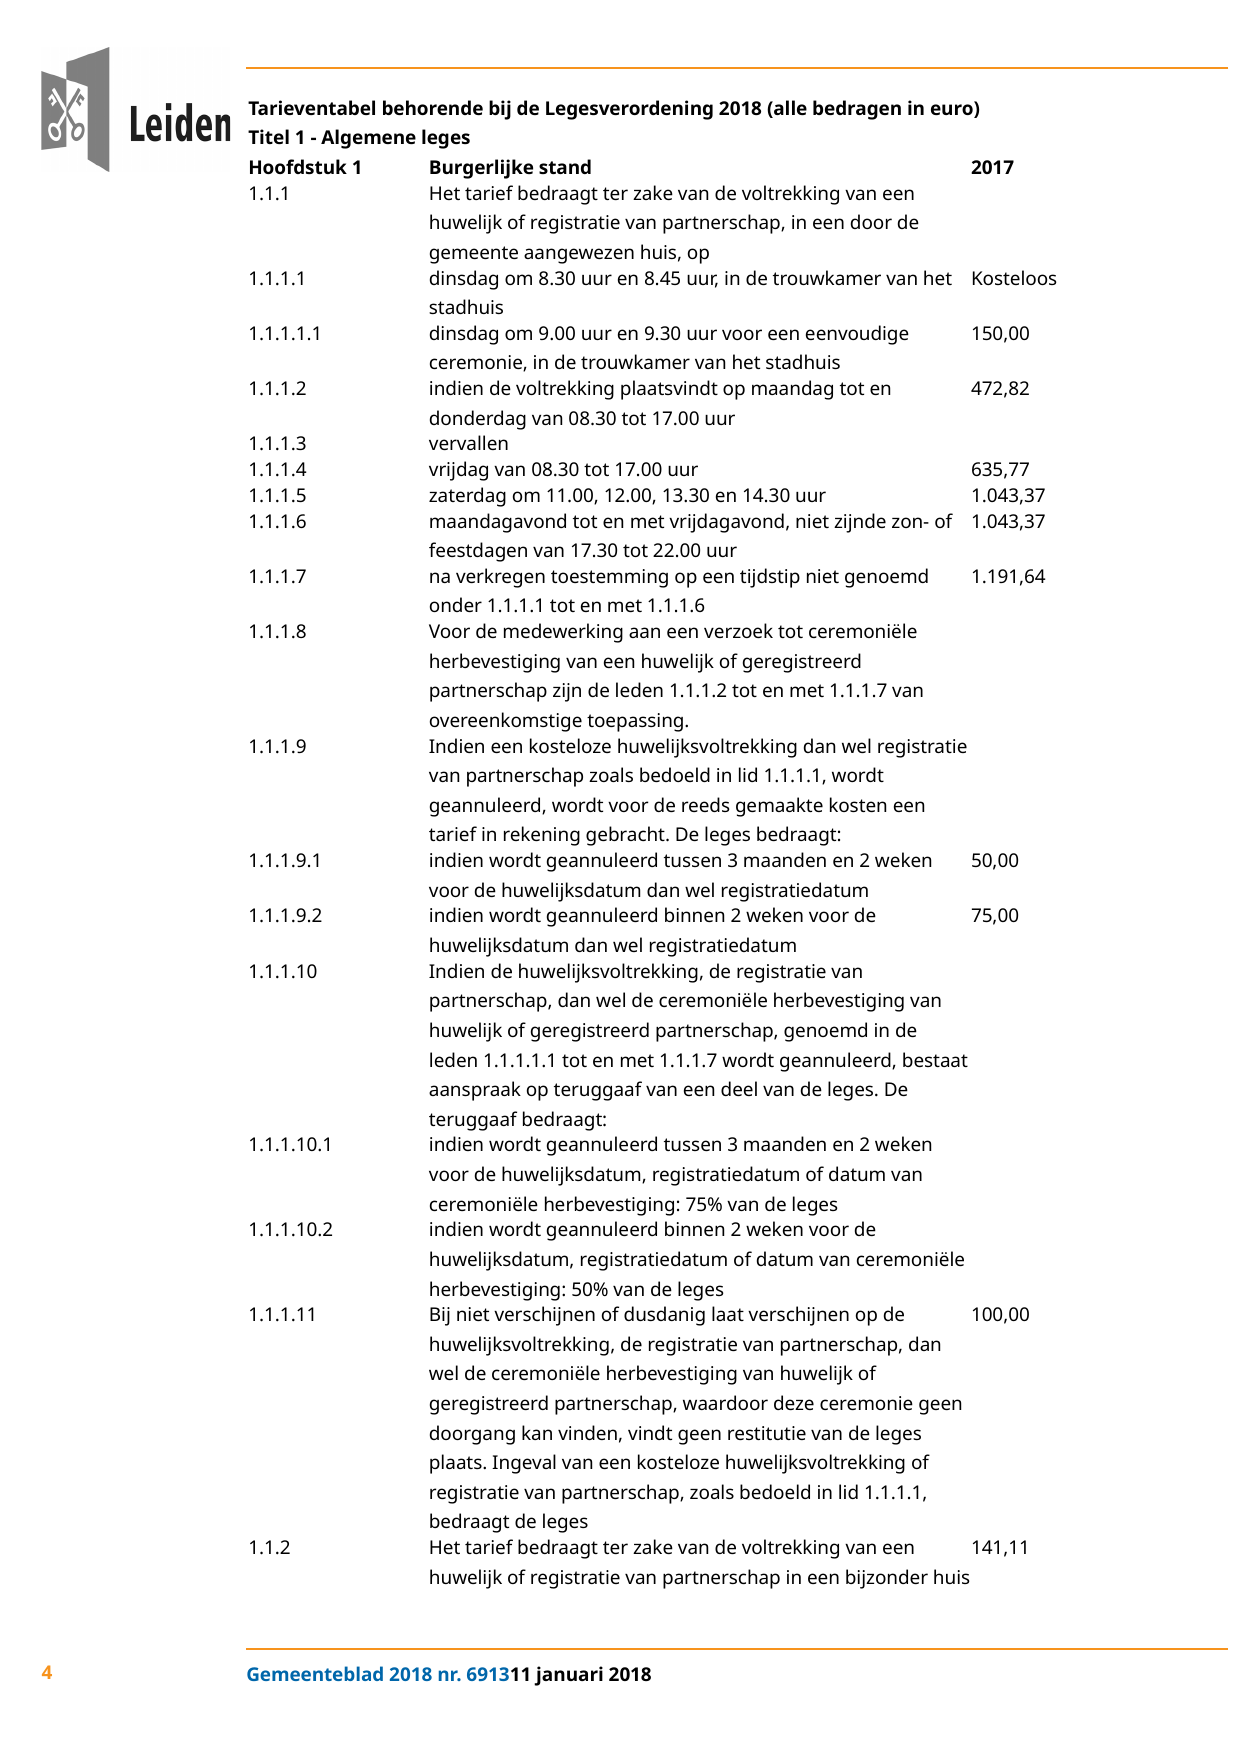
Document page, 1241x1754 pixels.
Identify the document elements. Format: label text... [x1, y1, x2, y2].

table_cell 1.1.1.1 [248, 265, 429, 320]
table_cell 1.1.1.8 [248, 619, 429, 733]
table_cell Voor de medewerking aan een verzoek tot ceremoniële herbevestiging van een huwelijk of geregistreerd partnerschap zijn de leden 1.1.1.2 tot en met 1.1.1.7 van overeenkomstige toepassing. [429, 619, 971, 733]
table_cell 1.043,37 [971, 482, 1152, 508]
table_cell 1.043,37 [971, 508, 1152, 563]
table_header 2017 [971, 154, 1152, 180]
table_cell 1.1.1.6 [248, 508, 429, 563]
table_cell 1.1.1.7 [248, 563, 429, 618]
picture [41, 47, 231, 172]
text Titel 1 - Algemene leges [248, 124, 1152, 150]
table_cell 1.1.2 [248, 1534, 429, 1589]
table_cell 1.1.1.9.1 [248, 848, 429, 903]
table_cell [971, 180, 1152, 265]
table_cell indien wordt geannuleerd binnen 2 weken voor de huwelijksdatum dan wel registratiedatum [429, 903, 971, 958]
table_header Burgerlijke stand [429, 154, 971, 180]
table_cell 1.1.1.11 [248, 1301, 429, 1534]
table_cell 1.191,64 [971, 563, 1152, 618]
table_cell vrijdag van 08.30 tot 17.00 uur [429, 456, 971, 482]
table_cell [971, 619, 1152, 733]
table_cell indien wordt geannuleerd tussen 3 maanden en 2 weken voor de huwelijksdatum, registratiedatum of datum van ceremoniële herbevestiging: 75% van de leges [429, 1132, 971, 1217]
table_cell [971, 733, 1152, 847]
table_cell 1.1.1.2 [248, 375, 429, 431]
table_cell 75,00 [971, 903, 1152, 958]
table_cell Bij niet verschijnen of dusdanig laat verschijnen op de huwelijksvoltrekking, de registratie van partnerschap, dan wel de ceremoniële herbevestiging van huwelijk of geregistreerd partnerschap, waardoor deze ceremonie geen doorgang kan vinden, vindt geen restitutie van de leges plaats. Ingeval van een kosteloze huwelijksvoltrekking of registratie van partnerschap, zoals bedoeld in lid 1.1.1.1, bedraagt de leges [429, 1301, 971, 1534]
table_cell Het tarief bedraagt ter zake van de voltrekking van een huwelijk of registratie van partnerschap in een bijzonder huis [429, 1534, 971, 1589]
table_cell na verkregen toestemming op een tijdstip niet genoemd onder 1.1.1.1 tot en met 1.1.1.6 [429, 563, 971, 618]
table_cell Indien een kosteloze huwelijksvoltrekking dan wel registratie van partnerschap zoals bedoeld in lid 1.1.1.1, wordt geannuleerd, wordt voor de reeds gemaakte kosten een tarief in rekening gebracht. De leges bedraagt: [429, 733, 971, 847]
table_cell 1.1.1.10 [248, 958, 429, 1132]
table_cell [971, 1217, 1152, 1301]
table_cell Kosteloos [971, 265, 1152, 320]
table_cell [971, 1132, 1152, 1217]
table_cell 1.1.1.5 [248, 482, 429, 508]
table_header Hoofdstuk 1 [248, 154, 429, 180]
text Tarieventabel behorende bij de Legesverordening 2018 (alle bedragen in euro) [248, 95, 1152, 121]
table_cell zaterdag om 11.00, 12.00, 13.30 en 14.30 uur [429, 482, 971, 508]
table_cell indien wordt geannuleerd binnen 2 weken voor de huwelijksdatum, registratiedatum of datum van ceremoniële herbevestiging: 50% van de leges [429, 1217, 971, 1301]
table_cell 1.1.1.9 [248, 733, 429, 847]
table_cell indien de voltrekking plaatsvindt op maandag tot en donderdag van 08.30 tot 17.00 uur [429, 375, 971, 431]
table_cell 100,00 [971, 1301, 1152, 1534]
table_cell 1.1.1.10.2 [248, 1217, 429, 1301]
table_cell 1.1.1.4 [248, 456, 429, 482]
table_cell dinsdag om 8.30 uur en 8.45 uur, in de trouwkamer van het stadhuis [429, 265, 971, 320]
table_cell 1.1.1.10.1 [248, 1132, 429, 1217]
table_cell 1.1.1.9.2 [248, 903, 429, 958]
table_cell Het tarief bedraagt ter zake van de voltrekking van een huwelijk of registratie van partnerschap, in een door de gemeente aangewezen huis, op [429, 180, 971, 265]
table_cell 141,11 [971, 1534, 1152, 1589]
table_cell maandagavond tot en met vrijdagavond, niet zijnde zon- of feestdagen van 17.30 tot 22.00 uur [429, 508, 971, 563]
table_cell Indien de huwelijksvoltrekking, de registratie van partnerschap, dan wel de ceremoniële herbevestiging van huwelijk of geregistreerd partnerschap, genoemd in de leden 1.1.1.1.1 tot en met 1.1.1.7 wordt geannuleerd, bestaat aanspraak op teruggaaf van een deel van de leges. De teruggaaf bedraagt: [429, 958, 971, 1132]
table_cell [971, 958, 1152, 1132]
table_cell 1.1.1.1.1 [248, 320, 429, 375]
table_cell 50,00 [971, 848, 1152, 903]
table_cell vervallen [429, 431, 971, 456]
table_cell indien wordt geannuleerd tussen 3 maanden en 2 weken voor de huwelijksdatum dan wel registratiedatum [429, 848, 971, 903]
table_cell 150,00 [971, 320, 1152, 375]
table_cell 472,82 [971, 375, 1152, 431]
table_cell dinsdag om 9.00 uur en 9.30 uur voor een eenvoudige ceremonie, in de trouwkamer van het stadhuis [429, 320, 971, 375]
table_cell 635,77 [971, 456, 1152, 482]
table_cell 1.1.1 [248, 180, 429, 265]
table_cell 1.1.1.3 [248, 431, 429, 456]
table_cell [971, 431, 1152, 456]
